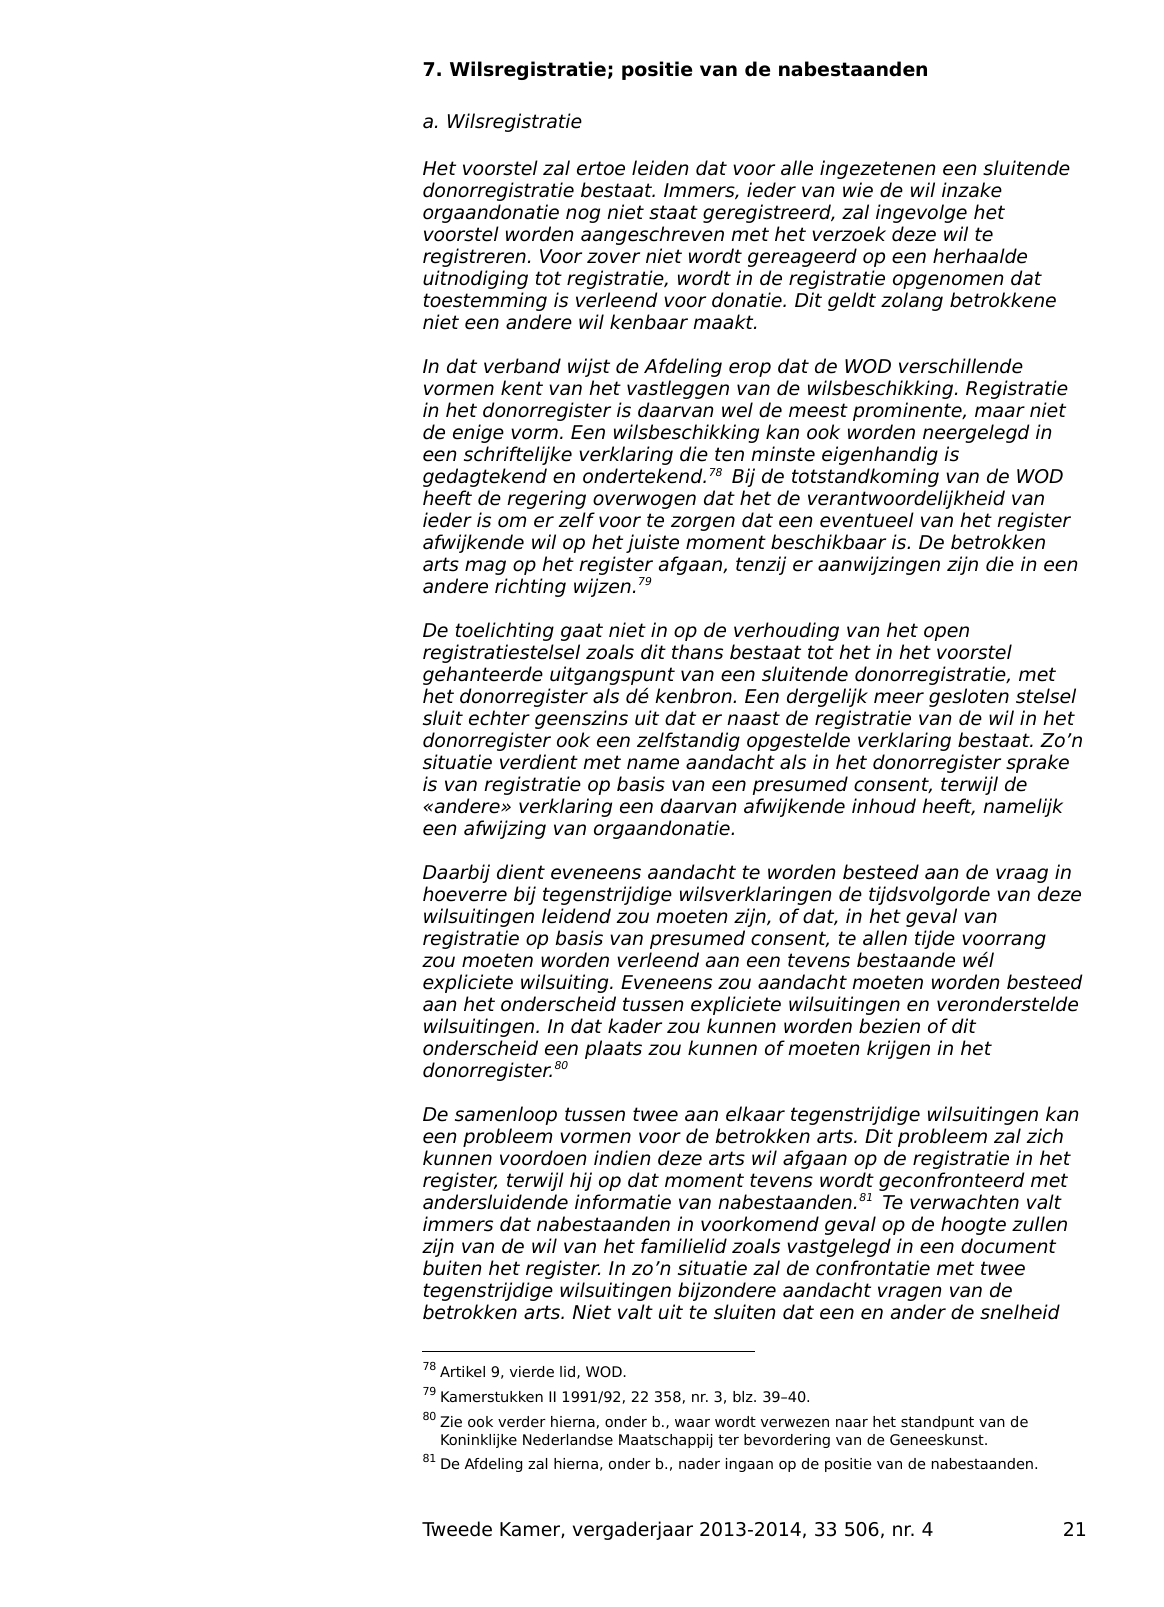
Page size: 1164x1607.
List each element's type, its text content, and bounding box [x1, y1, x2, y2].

text Kamerstukken II 1991/92, 22 358, nr. 3, blz. 39–40. [422, 1385, 1087, 1407]
text Zie ook verder hierna, onder b., waar wordt verwezen naar het standpunt van de Koninklijke Nederlandse Maatschappij ter bevordering van de Geneeskunst. [422, 1410, 1087, 1449]
text Artikel 9, vierde lid, WOD. [422, 1360, 1087, 1382]
text Daarbij dient eveneens aandacht te worden besteed aan de vraag in hoeverre bij tegenstrijdige wilsverklaringen de tijdsvolgorde van deze wilsuitingen leidend zou moeten zijn, of dat, in het geval van registratie op basis van presumed consent, te allen tijde voorrang zou moeten worden verleend aan een tevens bestaande wél expliciete wilsuiting. Eveneens zou aandacht moeten worden besteed aan het onderscheid tussen expliciete wilsuitingen en veronderstelde wilsuitingen. In dat kader zou kunnen worden bezien of dit onderscheid een plaats zou kunnen of moeten krijgen in het donorregister. [422, 862, 1087, 1082]
text De Afdeling zal hierna, onder b., nader ingaan op de positie van de nabestaanden. [422, 1452, 1087, 1474]
text In dat verband wijst de Afdeling erop dat de WOD verschillende vormen kent van het vastleggen van de wilsbeschikking. Registratie in het donorregister is daarvan wel de meest prominente, maar niet de enige vorm. Een wilsbeschikking kan ook worden neergelegd in een schriftelijke verklaring die ten minste eigenhandig is gedagtekend en ondertekend. Bij de totstandkoming van de WOD heeft de regering overwogen dat het de verantwoordelijkheid van ieder is om er zelf voor te zorgen dat een eventueel van het register afwijkende wil op het juiste moment beschikbaar is. De betrokken arts mag op het register afgaan, tenzij er aanwijzingen zijn die in een andere richting wijzen. [422, 356, 1087, 598]
text Het voorstel zal ertoe leiden dat voor alle ingezetenen een sluitende donorregistratie bestaat. Immers, ieder van wie de wil inzake orgaandonatie nog niet staat geregistreerd, zal ingevolge het voorstel worden aangeschreven met het verzoek deze wil te registreren. Voor zover niet wordt gereageerd op een herhaalde uitnodiging tot registratie, wordt in de registratie opgenomen dat toestemming is verleend voor donatie. Dit geldt zolang betrokkene niet een andere wil kenbaar maakt. [422, 158, 1087, 334]
text De samenloop tussen twee aan elkaar tegenstrijdige wilsuitingen kan een probleem vormen voor de betrokken arts. Dit probleem zal zich kunnen voordoen indien deze arts wil afgaan op de registratie in het register, terwijl hij op dat moment tevens wordt geconfronteerd met andersluidende informatie van nabestaanden. Te verwachten valt immers dat nabestaanden in voorkomend geval op de hoogte zullen zijn van de wil van het familielid zoals vastgelegd in een document buiten het register. In zo’n situatie zal de confrontatie met twee tegenstrijdige wilsuitingen bijzondere aandacht vragen van de betrokken arts. Niet valt uit te sluiten dat een en ander de snelheid [422, 1104, 1087, 1324]
subtitle 7. Wilsregistratie; positie van de nabestaanden [422, 59, 1087, 81]
subtitle a. Wilsregistratie [422, 111, 1087, 133]
text De toelichting gaat niet in op de verhouding van het open registratiestelsel zoals dit thans bestaat tot het in het voorstel gehanteerde uitgangspunt van een sluitende donorregistratie, met het donorregister als dé kenbron. Een dergelijk meer gesloten stelsel sluit echter geenszins uit dat er naast de registratie van de wil in het donorregister ook een zelfstandig opgestelde verklaring bestaat. Zo’n situatie verdient met name aandacht als in het donorregister sprake is van registratie op basis van een presumed consent, terwijl de «andere» verklaring een daarvan afwijkende inhoud heeft, namelijk een afwijzing van orgaandonatie. [422, 620, 1087, 840]
